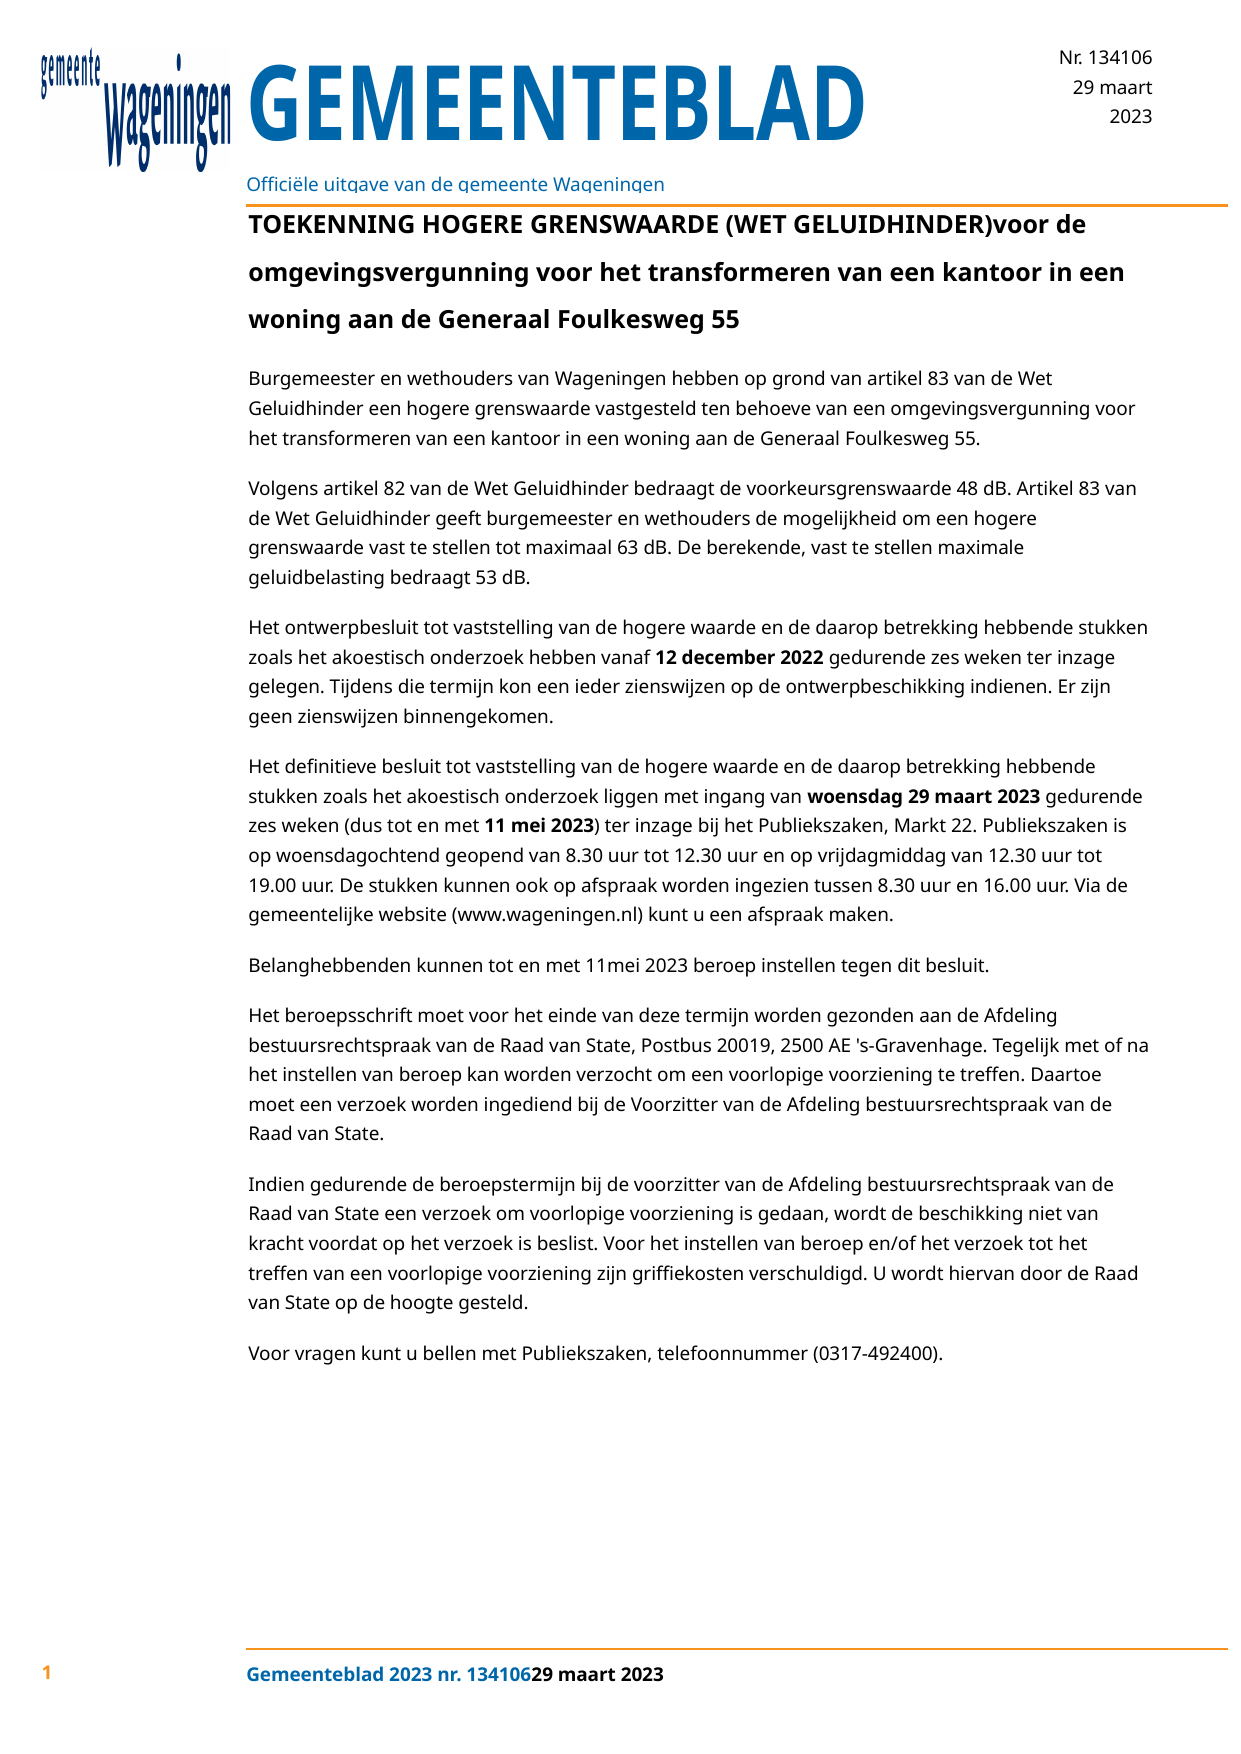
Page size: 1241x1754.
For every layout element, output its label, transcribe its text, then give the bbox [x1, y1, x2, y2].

text TOEKENNING HOGERE GRENSWAARDE (WET GELUIDHINDER)voor de omgevingsvergunning voor het transformeren van een kantoor in een woning aan de Generaal Foulkesweg 55 [248, 207, 1152, 336]
text Burgemeester en wethouders van Wageningen hebben op grond van artikel 83 van de Wet Geluidhinder een hogere grenswaarde vastgesteld ten behoeve van een omgevingsvergunning voor het transformeren van een kantoor in een woning aan de Generaal Foulkesweg 55. [248, 366, 1152, 450]
text Het ontwerpbesluit tot vaststelling van de hogere waarde en de daarop betrekking hebbende stukken zoals het akoestisch onderzoek hebben vanaf 12 december 2022 gedurende zes weken ter inzage gelegen. Tijdens die termijn kon een ieder zienswijzen op de ontwerpbeschikking indienen. Er zijn geen zienswijzen binnengekomen. [248, 614, 1152, 729]
text Belanghebbenden kunnen tot en met 11mei 2023 beroep instellen tegen dit besluit. [248, 952, 1152, 977]
text Het beroepsschrift moet voor het einde van deze termijn worden gezonden aan de Afdeling bestuursrechtspraak van de Raad van State, Postbus 20019, 2500 AE 's-Gravenhage. Tegelijk met of na het instellen van beroep kan worden verzocht om een voorlopige voorziening te treffen. Daartoe moet een verzoek worden ingediend bij de Voorzitter van de Afdeling bestuursrechtspraak van de Raad van State. [248, 1002, 1152, 1146]
text Volgens artikel 82 van de Wet Geluidhinder bedraagt de voorkeursgrenswaarde 48 dB. Artikel 83 van de Wet Geluidhinder geeft burgemeester en wethouders de mogelijkheid om een hogere grenswaarde vast te stellen tot maximaal 63 dB. De berekende, vast te stellen maximale geluidbelasting bedraagt 53 dB. [248, 475, 1152, 589]
text Het definitieve besluit tot vaststelling van de hogere waarde en de daarop betrekking hebbende stukken zoals het akoestisch onderzoek liggen met ingang van woensdag 29 maart 2023 gedurende zes weken (dus tot en met 11 mei 2023) ter inzage bij het Publiekszaken, Markt 22. Publiekszaken is op woensdagochtend geopend van 8.30 uur tot 12.30 uur en op vrijdagmiddag van 12.30 uur tot 19.00 uur. De stukken kunnen ook op afspraak worden ingezien tussen 8.30 uur en 16.00 uur. Via de gemeentelijke website (www.wageningen.nl) kunt u een afspraak maken. [248, 753, 1152, 927]
text Indien gedurende de beroepstermijn bij de voorzitter van de Afdeling bestuursrechtspraak van de Raad van State een verzoek om voorlopige voorziening is gedaan, wordt de beschikking niet van kracht voordat op het verzoek is beslist. Voor het instellen van beroep en/of het verzoek tot het treffen van een voorlopige voorziening zijn griffiekosten verschuldigd. U wordt hiervan door de Raad van State op de hoogte gesteld. [248, 1171, 1152, 1315]
picture [41, 47, 231, 172]
text Voor vragen kunt u bellen met Publiekszaken, telefoonnummer (0317-492400). [248, 1340, 1152, 1365]
